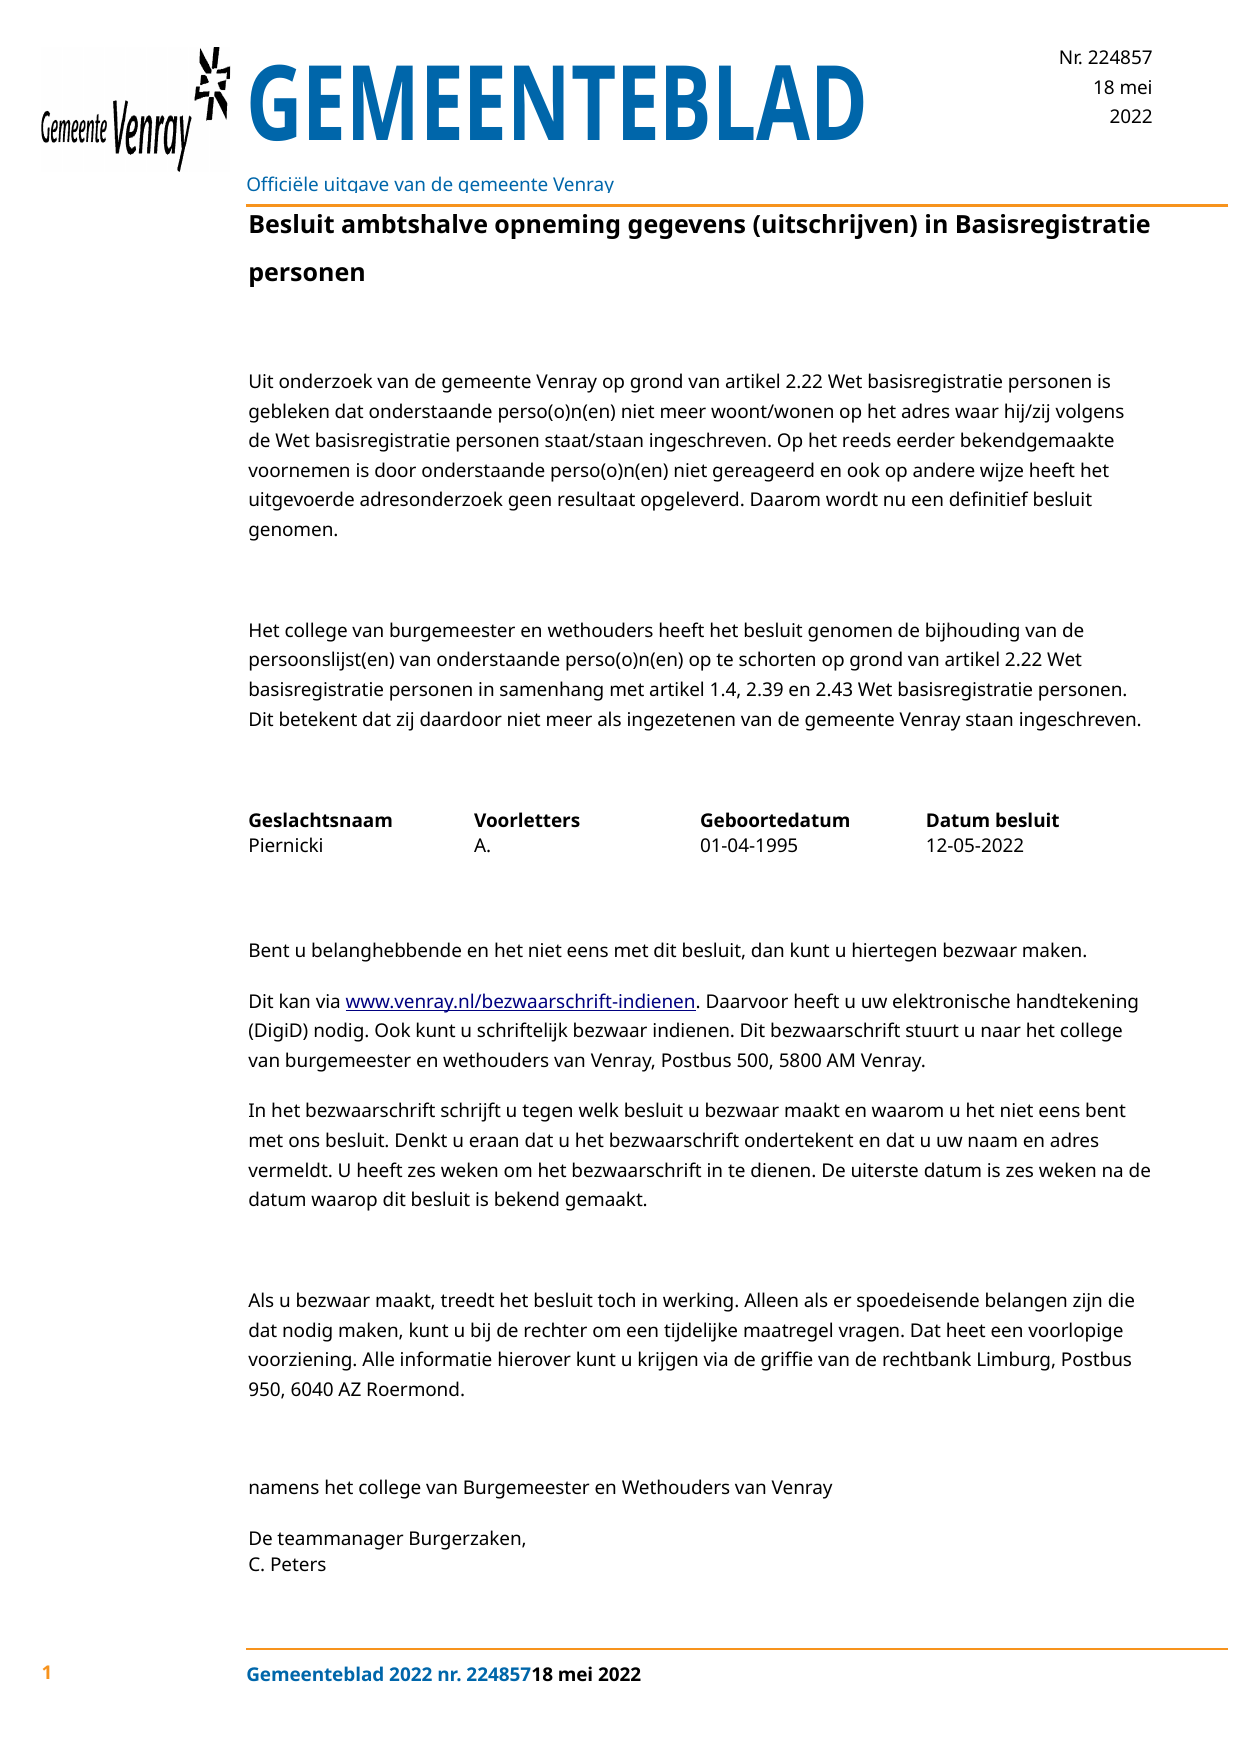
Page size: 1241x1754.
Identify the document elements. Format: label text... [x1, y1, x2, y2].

table_header Geslachtsnaam [248, 807, 474, 832]
table_header Voorletters [474, 807, 700, 832]
text Uit onderzoek van de gemeente Venray op grond van artikel 2.22 Wet basisregistratie personen is gebleken dat onderstaande perso(o)n(en) niet meer woont/wonen op het adres waar hij/zij volgens de Wet basisregistratie personen staat/staan ingeschreven. Op het reeds eerder bekendgemaakte voornemen is door onderstaande perso(o)n(en) niet gereageerd en ook op andere wijze heeft het uitgevoerde adresonderzoek geen resultaat opgeleverd. Daarom wordt nu een definitief besluit genomen. [248, 368, 1152, 542]
text Besluit ambtshalve opneming gegevens (uitschrijven) in Basisregistratie personen [248, 207, 1152, 288]
table_header Datum besluit [926, 807, 1152, 832]
text In het bezwaarschrift schrijft u tegen welk besluit u bezwaar maakt en waarom u het niet eens bent met ons besluit. Denkt u eraan dat u het bezwaarschrift ondertekent en dat u uw naam en adres vermeldt. U heeft zes weken om het bezwaarschrift in te dienen. De uiterste datum is zes weken na de datum waarop dit besluit is bekend gemaakt. [248, 1098, 1152, 1212]
table_cell [248, 858, 474, 884]
text De teammanager Burgerzaken, [248, 1526, 1152, 1551]
table_cell Piernicki [248, 833, 474, 858]
text C. Peters [248, 1551, 1152, 1577]
picture [41, 47, 231, 172]
table_cell [700, 858, 926, 884]
text Als u bezwaar maakt, treedt het besluit toch in werking. Alleen als er spoedeisende belangen zijn die dat nodig maken, kunt u bij de rechter om een tijdelijke maatregel vragen. Dat heet een voorlopige voorziening. Alle informatie hierover kunt u krijgen via de griffie van de rechtbank Limburg, Postbus 950, 6040 AZ Roermond. [248, 1287, 1152, 1402]
table_cell A. [474, 833, 700, 858]
text namens het college van Burgemeester en Wethouders van Venray [248, 1474, 1152, 1500]
table_header Geboortedatum [700, 807, 926, 832]
text Het college van burgemeester en wethouders heeft het besluit genomen de bijhouding van de persoonslijst(en) van onderstaande perso(o)n(en) op te schorten op grond van artikel 2.22 Wet basisregistratie personen in samenhang met artikel 1.4, 2.39 en 2.43 Wet basisregistratie personen. Dit betekent dat zij daardoor niet meer als ingezetenen van de gemeente Venray staan ingeschreven. [248, 617, 1152, 732]
table_cell 01-04-1995 [700, 833, 926, 858]
text Dit kan via www.venray.nl/bezwaarschrift-indienen. Daarvoor heeft u uw elektronische handtekening (DigiD) nodig. Ook kunt u schriftelijk bezwaar indienen. Dit bezwaarschrift stuurt u naar het college van burgemeester en wethouders van Venray, Postbus 500, 5800 AM Venray. [248, 988, 1152, 1073]
table_cell [474, 858, 700, 884]
table_cell [926, 858, 1152, 884]
text Bent u belanghebbende en het niet eens met dit besluit, dan kunt u hiertegen bezwaar maken. [248, 938, 1152, 963]
table_cell 12-05-2022 [926, 833, 1152, 858]
